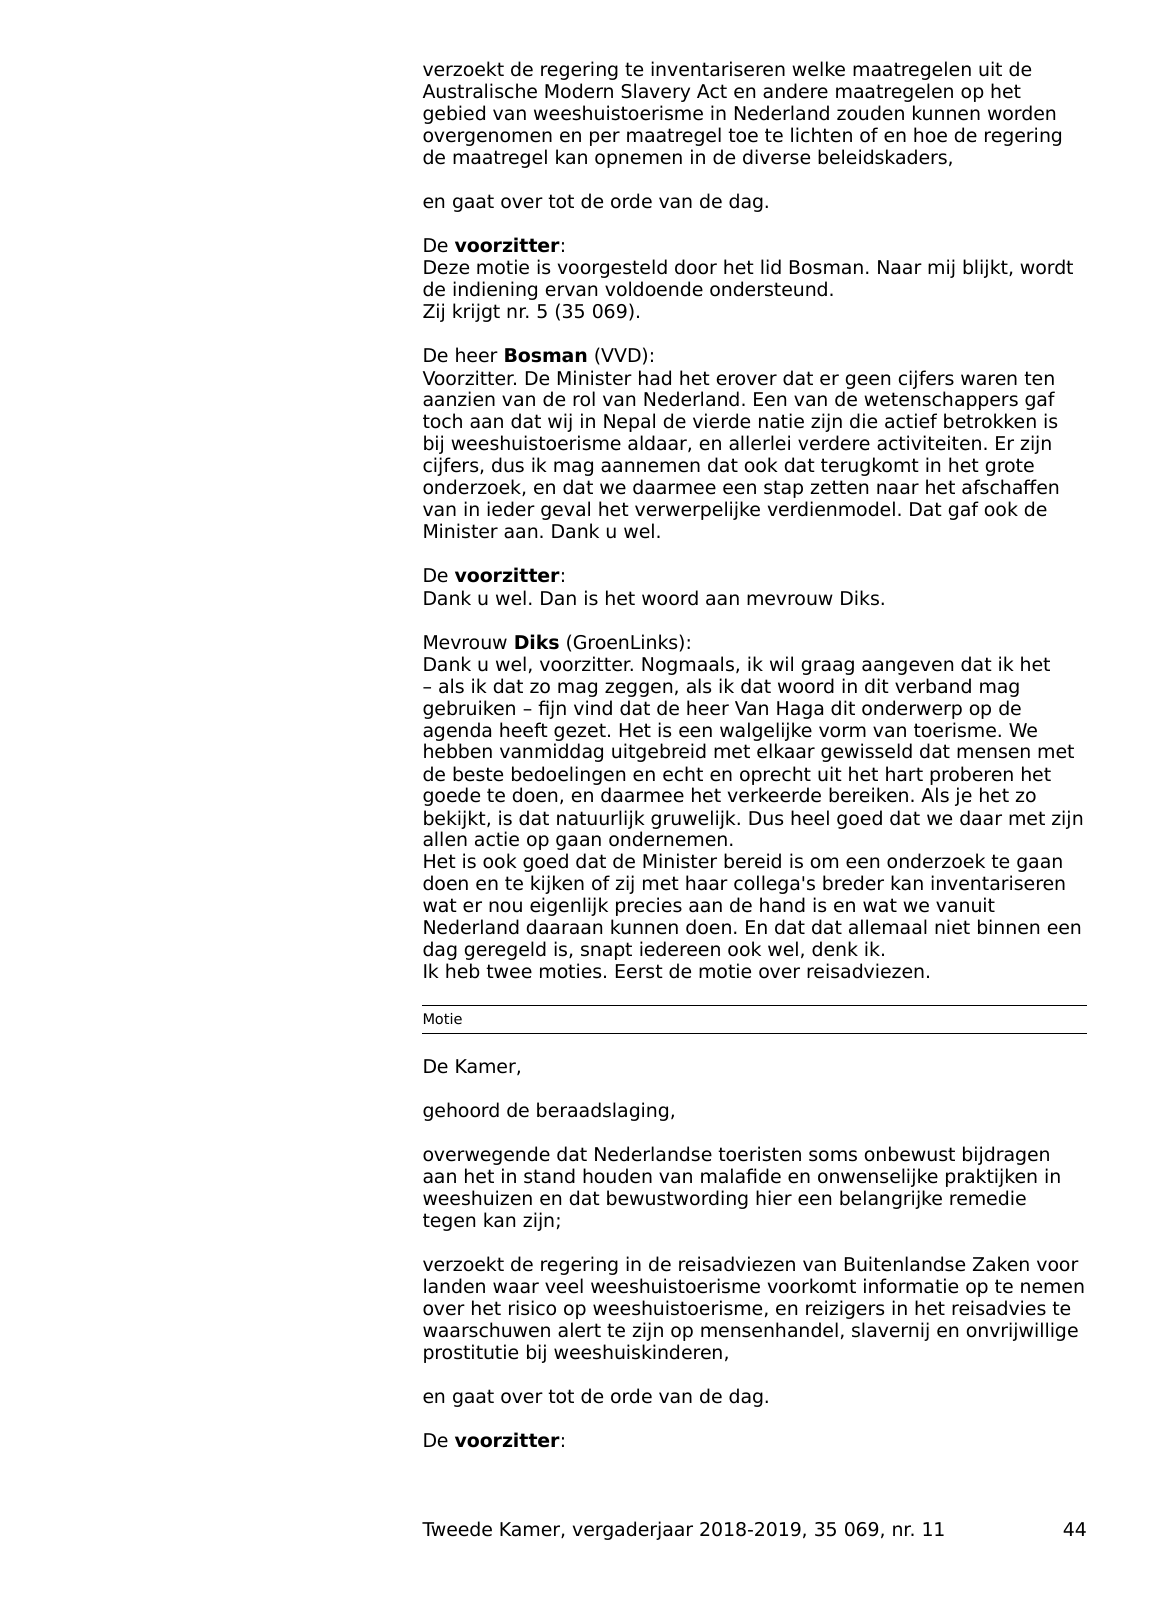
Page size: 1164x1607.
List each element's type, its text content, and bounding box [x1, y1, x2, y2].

text en gaat over tot de orde van de dag. [422, 191, 1087, 213]
text Dank u wel, voorzitter. Nogmaals, ik wil graag aangeven dat ik het – als ik dat zo mag zeggen, als ik dat woord in dit verband mag gebruiken – fijn vind dat de heer Van Haga dit onderwerp op de agenda heeft gezet. Het is een walgelijke vorm van toerisme. We hebben vanmiddag uitgebreid met elkaar gewisseld dat mensen met de beste bedoelingen en echt en oprecht uit het hart proberen het goede te doen, en daarmee het verkeerde bereiken. Als je het zo bekijkt, is dat natuurlijk gruwelijk. Dus heel goed dat we daar met zijn allen actie op gaan ondernemen. [422, 653, 1087, 851]
text gehoord de beraadslaging, [422, 1100, 1087, 1122]
text Dank u wel. Dan is het woord aan mevrouw Diks. [422, 587, 1087, 609]
text De Kamer, [422, 1056, 1087, 1078]
text overwegende dat Nederlandse toeristen soms onbewust bijdragen aan het in stand houden van malafide en onwenselijke praktijken in weeshuizen en dat bewustwording hier een belangrijke remedie tegen kan zijn; [422, 1144, 1087, 1232]
text Voorzitter. De Minister had het erover dat er geen cijfers waren ten aanzien van de rol van Nederland. Een van de wetenschappers gaf toch aan dat wij in Nepal de vierde natie zijn die actief betrokken is bij weeshuistoerisme aldaar, en allerlei verdere activiteiten. Er zijn cijfers, dus ik mag aannemen dat ook dat terugkomt in het grote onderzoek, en dat we daarmee een stap zetten naar het afschaffen van in ieder geval het verwerpelijke verdienmodel. Dat gaf ook de Minister aan. Dank u wel. [422, 367, 1087, 543]
text verzoekt de regering in de reisadviezen van Buitenlandse Zaken voor landen waar veel weeshuistoerisme voorkomt informatie op te nemen over het risico op weeshuistoerisme, en reizigers in het reisadvies te waarschuwen alert te zijn op mensenhandel, slavernij en onvrijwillige prostitutie bij weeshuiskinderen, [422, 1254, 1087, 1364]
text De voorzitter: [422, 565, 1087, 587]
text Zij krijgt nr. 5 (35 069). [422, 301, 1087, 323]
text De voorzitter: [422, 1430, 1087, 1452]
text Mevrouw Diks (GroenLinks): [422, 632, 1087, 653]
text De voorzitter: [422, 235, 1087, 257]
text en gaat over tot de orde van de dag. [422, 1386, 1087, 1408]
text Ik heb twee moties. Eerst de motie over reisadviezen. [422, 961, 1087, 983]
text verzoekt de regering te inventariseren welke maatregelen uit de Australische Modern Slavery Act en andere maatregelen op het gebied van weeshuistoerisme in Nederland zouden kunnen worden overgenomen en per maatregel toe te lichten of en hoe de regering de maatregel kan opnemen in de diverse beleidskaders, [422, 59, 1087, 169]
table_header Motie [422, 1006, 1087, 1032]
text Het is ook goed dat de Minister bereid is om een onderzoek te gaan doen en te kijken of zij met haar collega's breder kan inventariseren wat er nou eigenlijk precies aan de hand is en wat we vanuit Nederland daaraan kunnen doen. En dat dat allemaal niet binnen een dag geregeld is, snapt iedereen ook wel, denk ik. [422, 851, 1087, 961]
text De heer Bosman (VVD): [422, 345, 1087, 367]
text Deze motie is voorgesteld door het lid Bosman. Naar mij blijkt, wordt de indiening ervan voldoende ondersteund. [422, 257, 1087, 301]
